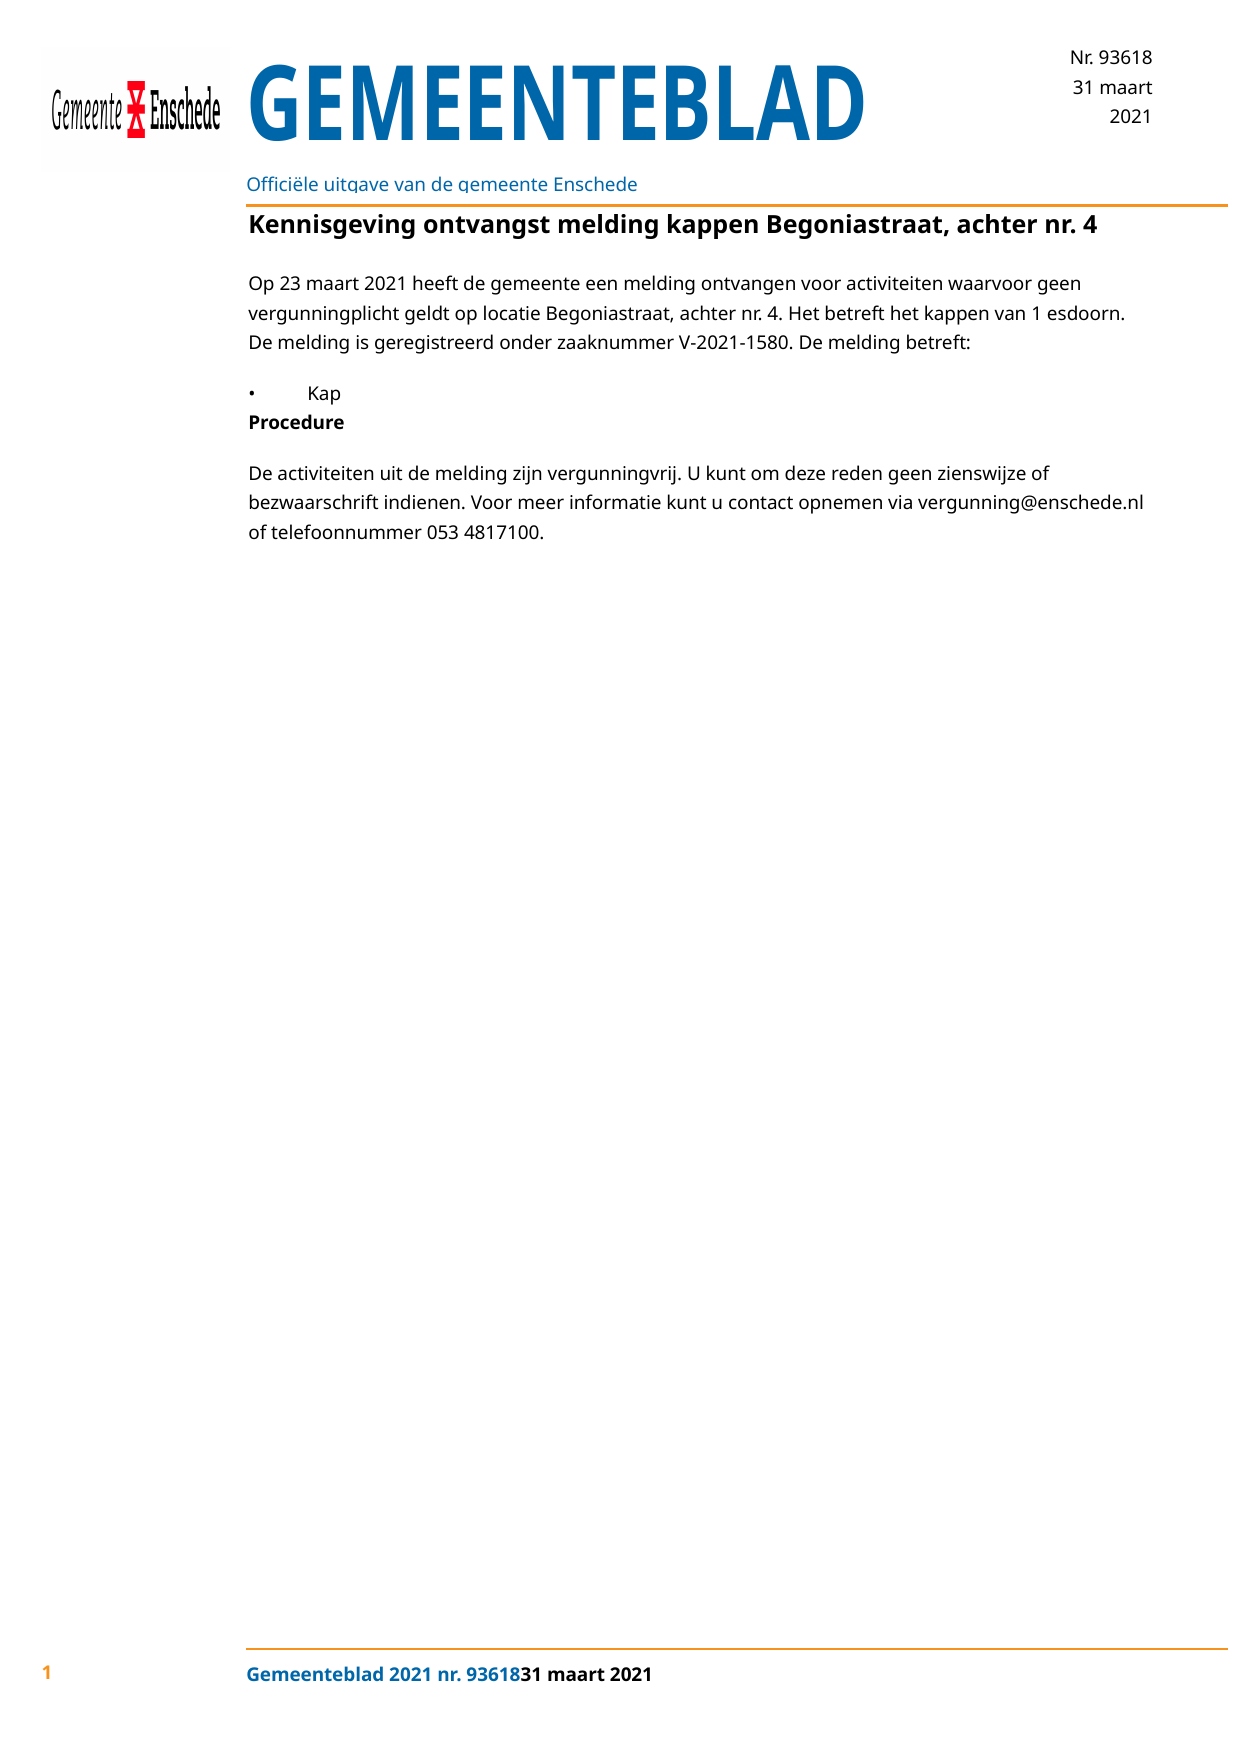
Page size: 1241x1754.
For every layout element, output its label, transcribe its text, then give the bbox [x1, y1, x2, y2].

list Kap [248, 380, 1152, 406]
text Kennisgeving ontvangst melding kappen Begoniastraat, achter nr. 4 [248, 207, 1152, 241]
text Op 23 maart 2021 heeft de gemeente een melding ontvangen voor activiteiten waarvoor geen vergunningplicht geldt op locatie Begoniastraat, achter nr. 4. Het betreft het kappen van 1 esdoorn. De melding is geregistreerd onder zaaknummer V-2021-1580. De melding betreft: [248, 270, 1152, 355]
picture [41, 47, 231, 172]
text Procedure [248, 409, 1152, 435]
text De activiteiten uit de melding zijn vergunningvrij. U kunt om deze reden geen zienswijze of bezwaarschrift indienen. Voor meer informatie kunt u contact opnemen via vergunning@enschede.nl of telefoonnummer 053 4817100. [248, 460, 1152, 545]
